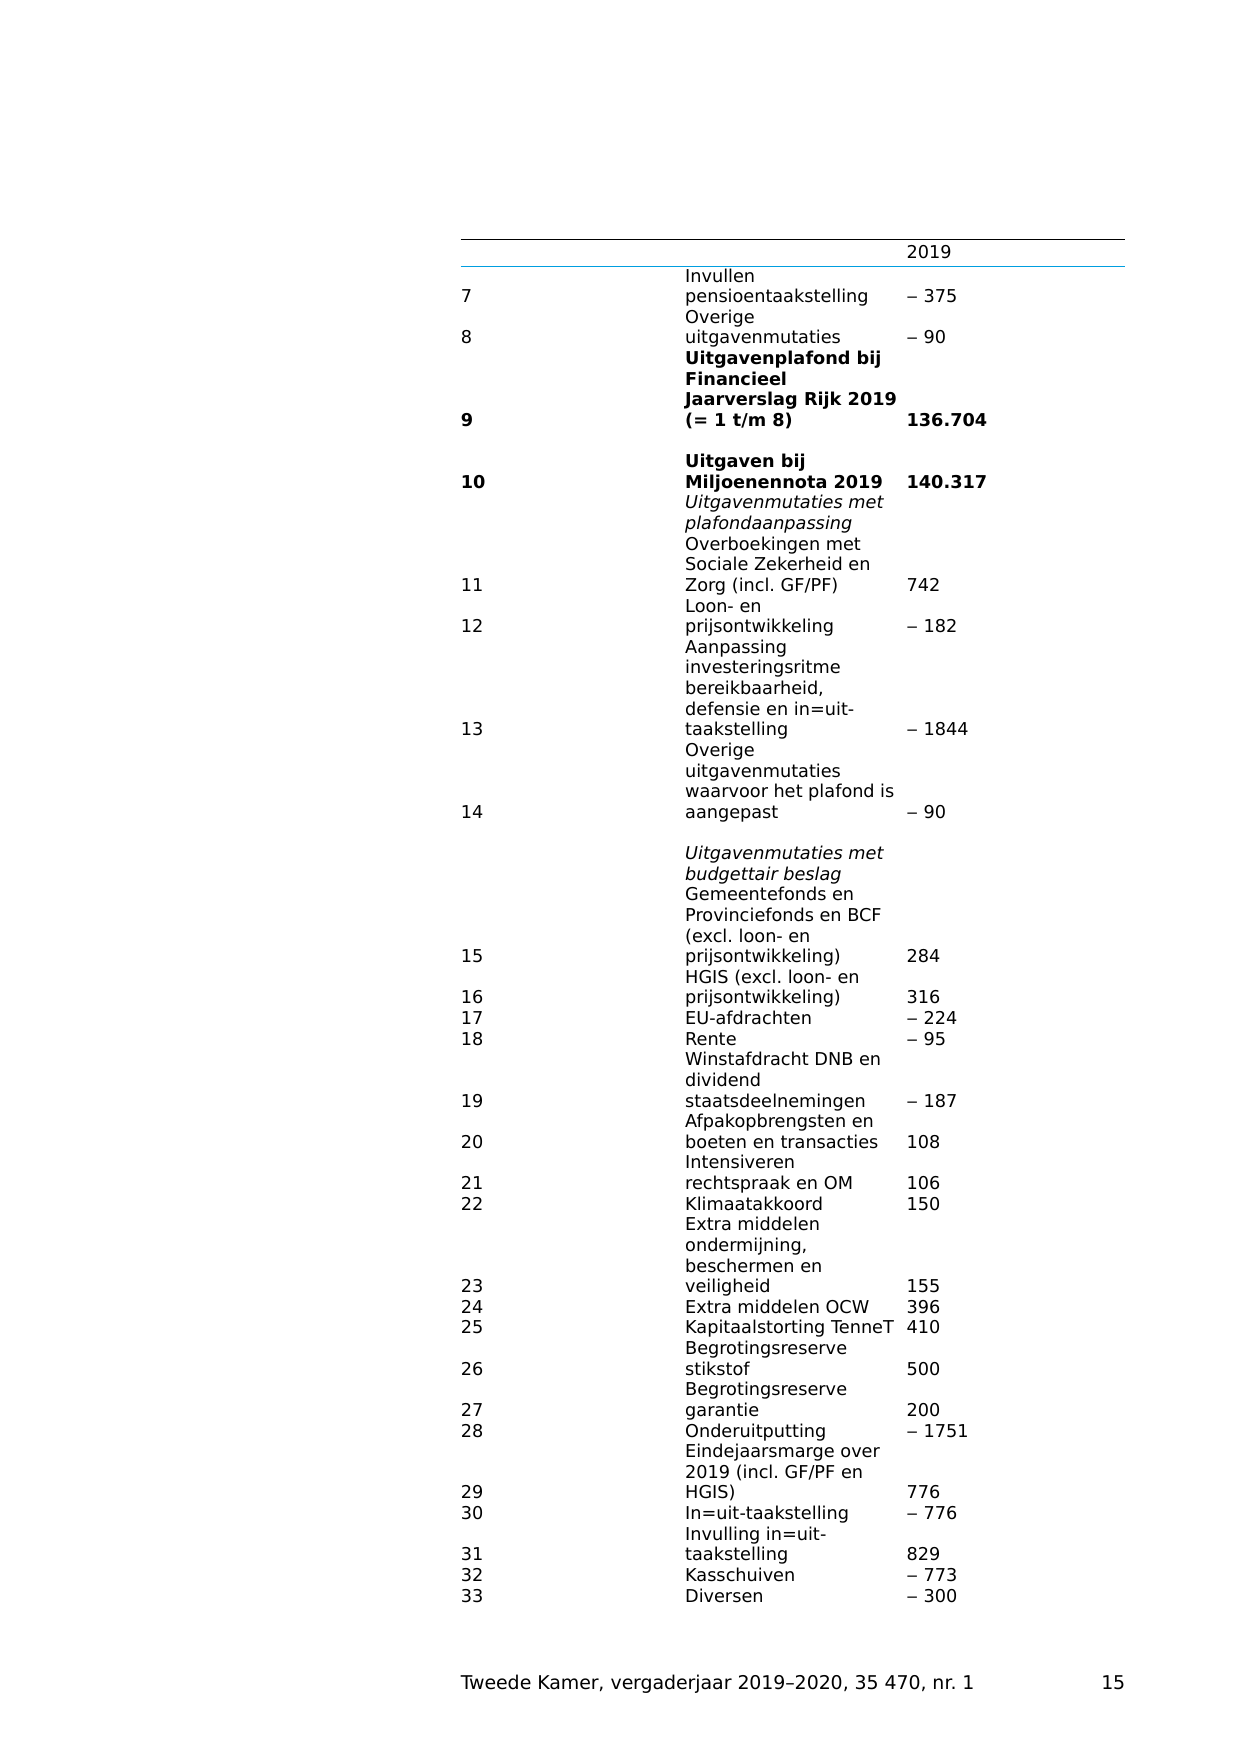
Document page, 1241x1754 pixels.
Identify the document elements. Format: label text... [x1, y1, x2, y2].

table_cell 140.317 [904, 451, 1125, 492]
table_cell ‒ 95 [904, 1029, 1125, 1049]
table_cell Extra middelen OCW [682, 1297, 903, 1317]
table_cell ‒ 1751 [904, 1421, 1125, 1441]
table_cell Extra middelen ondermijning, beschermen en veiligheid [682, 1214, 903, 1297]
table_cell ‒ 300 [904, 1586, 1125, 1606]
table_cell 9 [461, 348, 682, 431]
table_cell 30 [461, 1503, 682, 1524]
table_cell 25 [461, 1318, 682, 1338]
table_cell ‒ 224 [904, 1008, 1125, 1029]
table_cell 7 [461, 267, 682, 307]
table_cell Begrotingsreserve garantie [682, 1379, 903, 1421]
table_cell 13 [461, 637, 682, 740]
table_cell Overige uitgavenmutaties waarvoor het plafond is aangepast [682, 740, 903, 822]
table_cell Diversen [682, 1586, 903, 1606]
table_cell 27 [461, 1379, 682, 1421]
table_cell ‒ 375 [904, 267, 1125, 307]
table_cell 155 [904, 1214, 1125, 1297]
table_cell 10 [461, 451, 682, 492]
table_cell [461, 823, 682, 843]
table_cell [461, 843, 682, 884]
table_cell 396 [904, 1297, 1125, 1317]
table_cell 20 [461, 1111, 682, 1152]
table_cell 28 [461, 1421, 682, 1441]
table_cell Invulling in=uit-taakstelling [682, 1524, 903, 1565]
table_cell Aanpassing investeringsritme bereikbaarheid, defensie en in=uit-taakstelling [682, 637, 903, 740]
table_cell Uitgaven bij Miljoenennota 2019 [682, 451, 903, 492]
table_cell 829 [904, 1524, 1125, 1565]
table_cell 14 [461, 740, 682, 822]
table_cell [904, 493, 1125, 534]
table_cell 24 [461, 1297, 682, 1317]
table_cell [682, 823, 903, 843]
table_cell ‒ 90 [904, 740, 1125, 822]
table_cell Winstafdracht DNB en dividend staatsdeelnemingen [682, 1049, 903, 1111]
table_cell 2019 [904, 240, 1125, 266]
table_cell Kasschuiven [682, 1565, 903, 1586]
table_cell ‒ 182 [904, 596, 1125, 637]
table_cell EU-afdrachten [682, 1008, 903, 1029]
table_cell 776 [904, 1441, 1125, 1503]
table_cell Begrotingsreserve stikstof [682, 1338, 903, 1379]
table_cell 108 [904, 1111, 1125, 1152]
table_cell 18 [461, 1029, 682, 1049]
table_cell HGIS (excl. loon- en prijsontwikkeling) [682, 967, 903, 1008]
table_cell Uitgavenmutaties met budgettair beslag [682, 843, 903, 884]
table_cell 136.704 [904, 348, 1125, 431]
table_cell [904, 843, 1125, 884]
table_cell 11 [461, 534, 682, 596]
table_cell 15 [461, 884, 682, 967]
table_cell Onderuitputting [682, 1421, 903, 1441]
table_cell Eindejaarsmarge over 2019 (incl. GF/PF en HGIS) [682, 1441, 903, 1503]
table_cell Rente [682, 1029, 903, 1049]
table_cell 8 [461, 307, 682, 348]
table_cell 316 [904, 967, 1125, 1008]
table_cell ‒ 1844 [904, 637, 1125, 740]
table_cell 106 [904, 1153, 1125, 1194]
table_cell Uitgavenplafond bij Financieel Jaarverslag Rijk 2019 (= 1 t/m 8) [682, 348, 903, 431]
table_cell In=uit-taakstelling [682, 1503, 903, 1524]
table_cell 26 [461, 1338, 682, 1379]
table_cell [461, 493, 682, 534]
table_cell 150 [904, 1194, 1125, 1214]
table_cell 22 [461, 1194, 682, 1214]
table_cell ‒ 776 [904, 1503, 1125, 1524]
table_cell ‒ 187 [904, 1049, 1125, 1111]
table_cell [904, 431, 1125, 451]
table_cell 284 [904, 884, 1125, 967]
table_cell ‒ 773 [904, 1565, 1125, 1586]
table_cell 500 [904, 1338, 1125, 1379]
table_cell Uitgavenmutaties met plafondaanpassing [682, 493, 903, 534]
table_cell Intensiveren rechtspraak en OM [682, 1153, 903, 1194]
table_cell 19 [461, 1049, 682, 1111]
table_cell [461, 431, 682, 451]
table_cell Invullen pensioentaakstelling [682, 267, 903, 307]
table_cell 32 [461, 1565, 682, 1586]
table_cell 410 [904, 1318, 1125, 1338]
table_cell Klimaatakkoord [682, 1194, 903, 1214]
table_cell 16 [461, 967, 682, 1008]
table_cell 31 [461, 1524, 682, 1565]
table_cell Gemeentefonds en Provinciefonds en BCF (excl. loon- en prijsontwikkeling) [682, 884, 903, 967]
table_cell 17 [461, 1008, 682, 1029]
table_cell Afpakopbrengsten en boeten en transacties [682, 1111, 903, 1152]
table_cell 200 [904, 1379, 1125, 1421]
table_header Tabel 2.1.2 Ontwikkeling uitgaven plafond Rijksbegroting (in miljoenen euro, - is onderschrijding) [461, 191, 1125, 239]
table_cell [904, 823, 1125, 843]
table_cell 23 [461, 1214, 682, 1297]
table_cell 21 [461, 1153, 682, 1194]
table_cell 33 [461, 1586, 682, 1606]
table_cell Overboekingen met Sociale Zekerheid en Zorg (incl. GF/PF) [682, 534, 903, 596]
table_cell Overige uitgavenmutaties [682, 307, 903, 348]
table_cell Loon- en prijsontwikkeling [682, 596, 903, 637]
table_cell 12 [461, 596, 682, 637]
table_cell [461, 240, 903, 266]
table_cell 29 [461, 1441, 682, 1503]
table_cell 742 [904, 534, 1125, 596]
table_cell Kapitaalstorting TenneT [682, 1318, 903, 1338]
table_cell ‒ 90 [904, 307, 1125, 348]
table_cell [682, 431, 903, 451]
